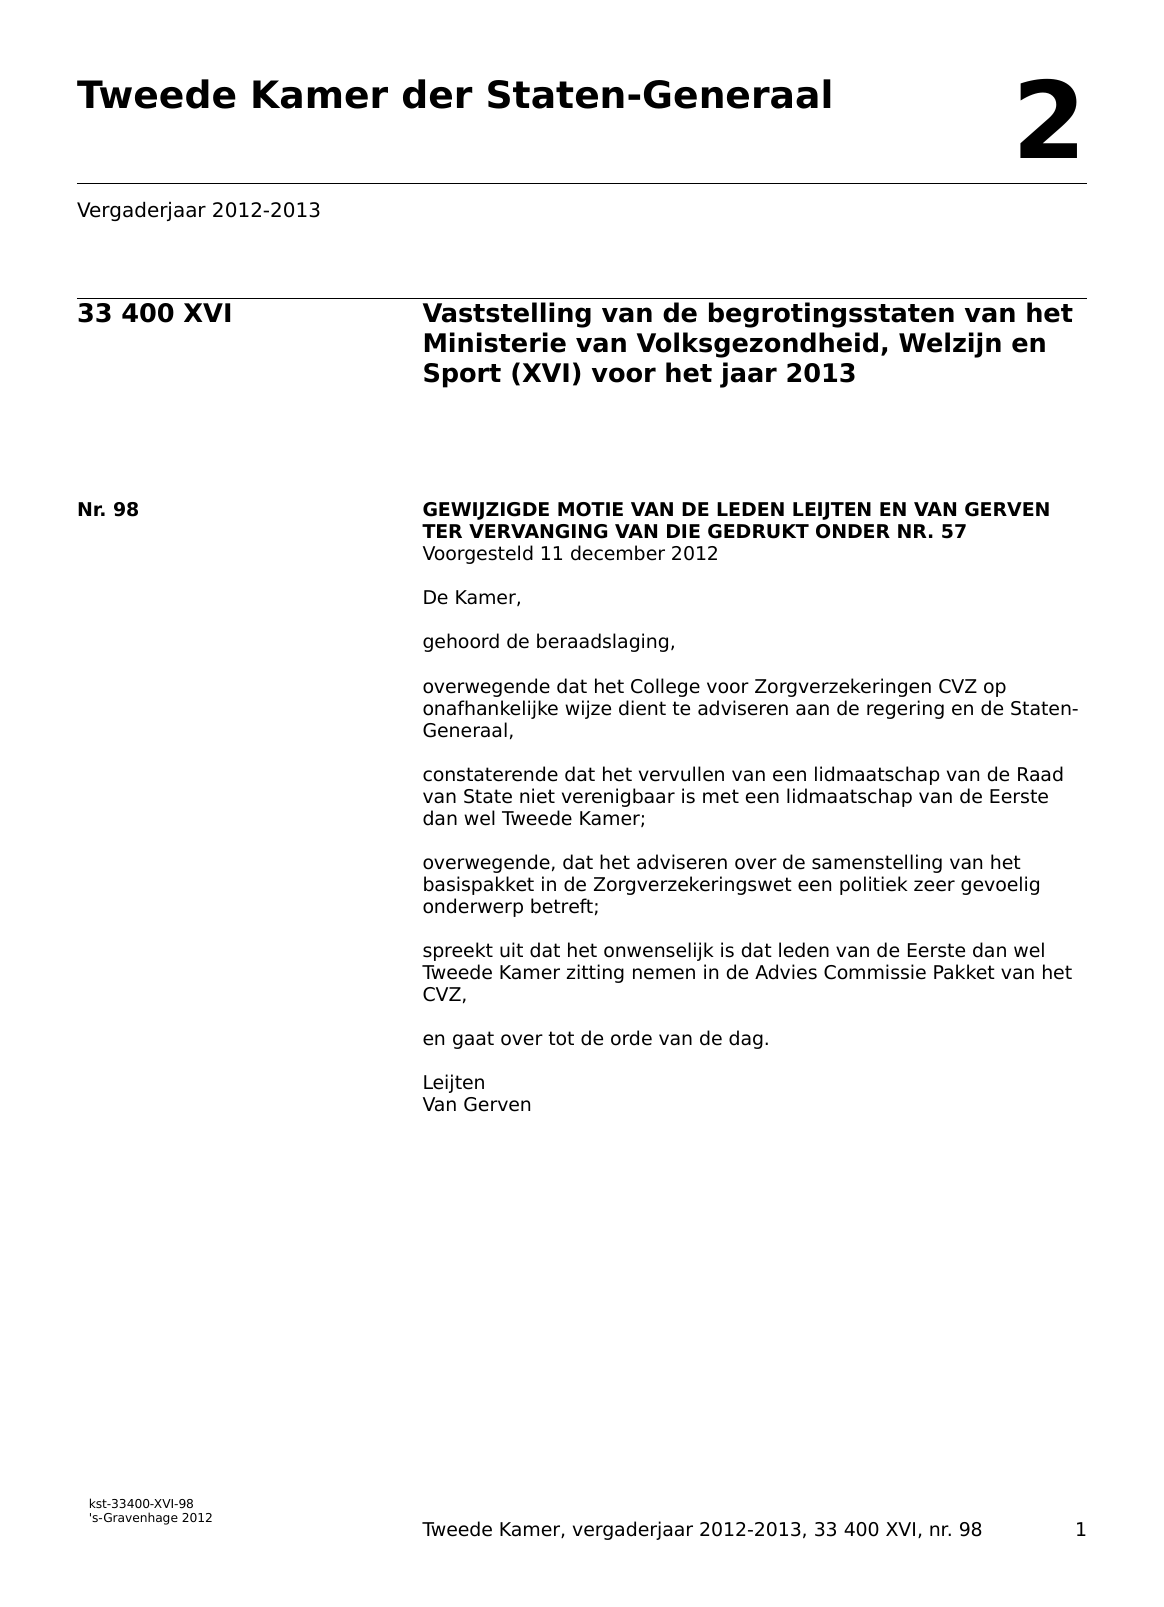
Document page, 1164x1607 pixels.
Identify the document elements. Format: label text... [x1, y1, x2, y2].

table_cell Vergaderjaar 2012-2013 [77, 184, 1087, 298]
text en gaat over tot de orde van de dag. [422, 1028, 1087, 1050]
text spreekt uit dat het onwenselijk is dat leden van de Eerste dan wel Tweede Kamer zitting nemen in de Advies Commissie Pakket van het CVZ, [422, 940, 1087, 1006]
text 's-Gravenhage 2012 [88, 1511, 323, 1525]
table_header 2 [886, 59, 1087, 183]
text overwegende, dat het adviseren over de samenstelling van het basispakket in de Zorgverzekeringswet een politiek zeer gevoelig onderwerp betreft; [422, 852, 1087, 918]
text overwegende dat het College voor Zorgverzekeringen CVZ op onafhankelijke wijze dient te adviseren aan de regering en de Staten-Generaal, [422, 676, 1087, 741]
text De Kamer, [422, 587, 1087, 609]
text Van Gerven [422, 1094, 1087, 1116]
text Leijten [422, 1072, 1087, 1094]
text constaterende dat het vervullen van een lidmaatschap van de Raad van State niet verenigbaar is met een lidmaatschap van de Eerste dan wel Tweede Kamer; [422, 764, 1087, 829]
subtitle Nr. 98 GEWIJZIGDE MOTIE VAN DE LEDEN LEIJTEN EN VAN GERVEN TER VERVANGING VAN DIE GEDRUKT ONDER NR. 57 [77, 499, 1087, 543]
subtitle 33 400 XVI Vaststelling van de begrotingsstaten van het Ministerie van Volksgezondheid, Welzijn en Sport (XVI) voor het jaar 2013 [77, 299, 1087, 388]
text Voorgesteld 11 december 2012 [422, 543, 1087, 565]
table_header Tweede Kamer der Staten-Generaal [77, 59, 886, 183]
text kst-33400-XVI-98 [88, 1497, 323, 1511]
text gehoord de beraadslaging, [422, 631, 1087, 653]
